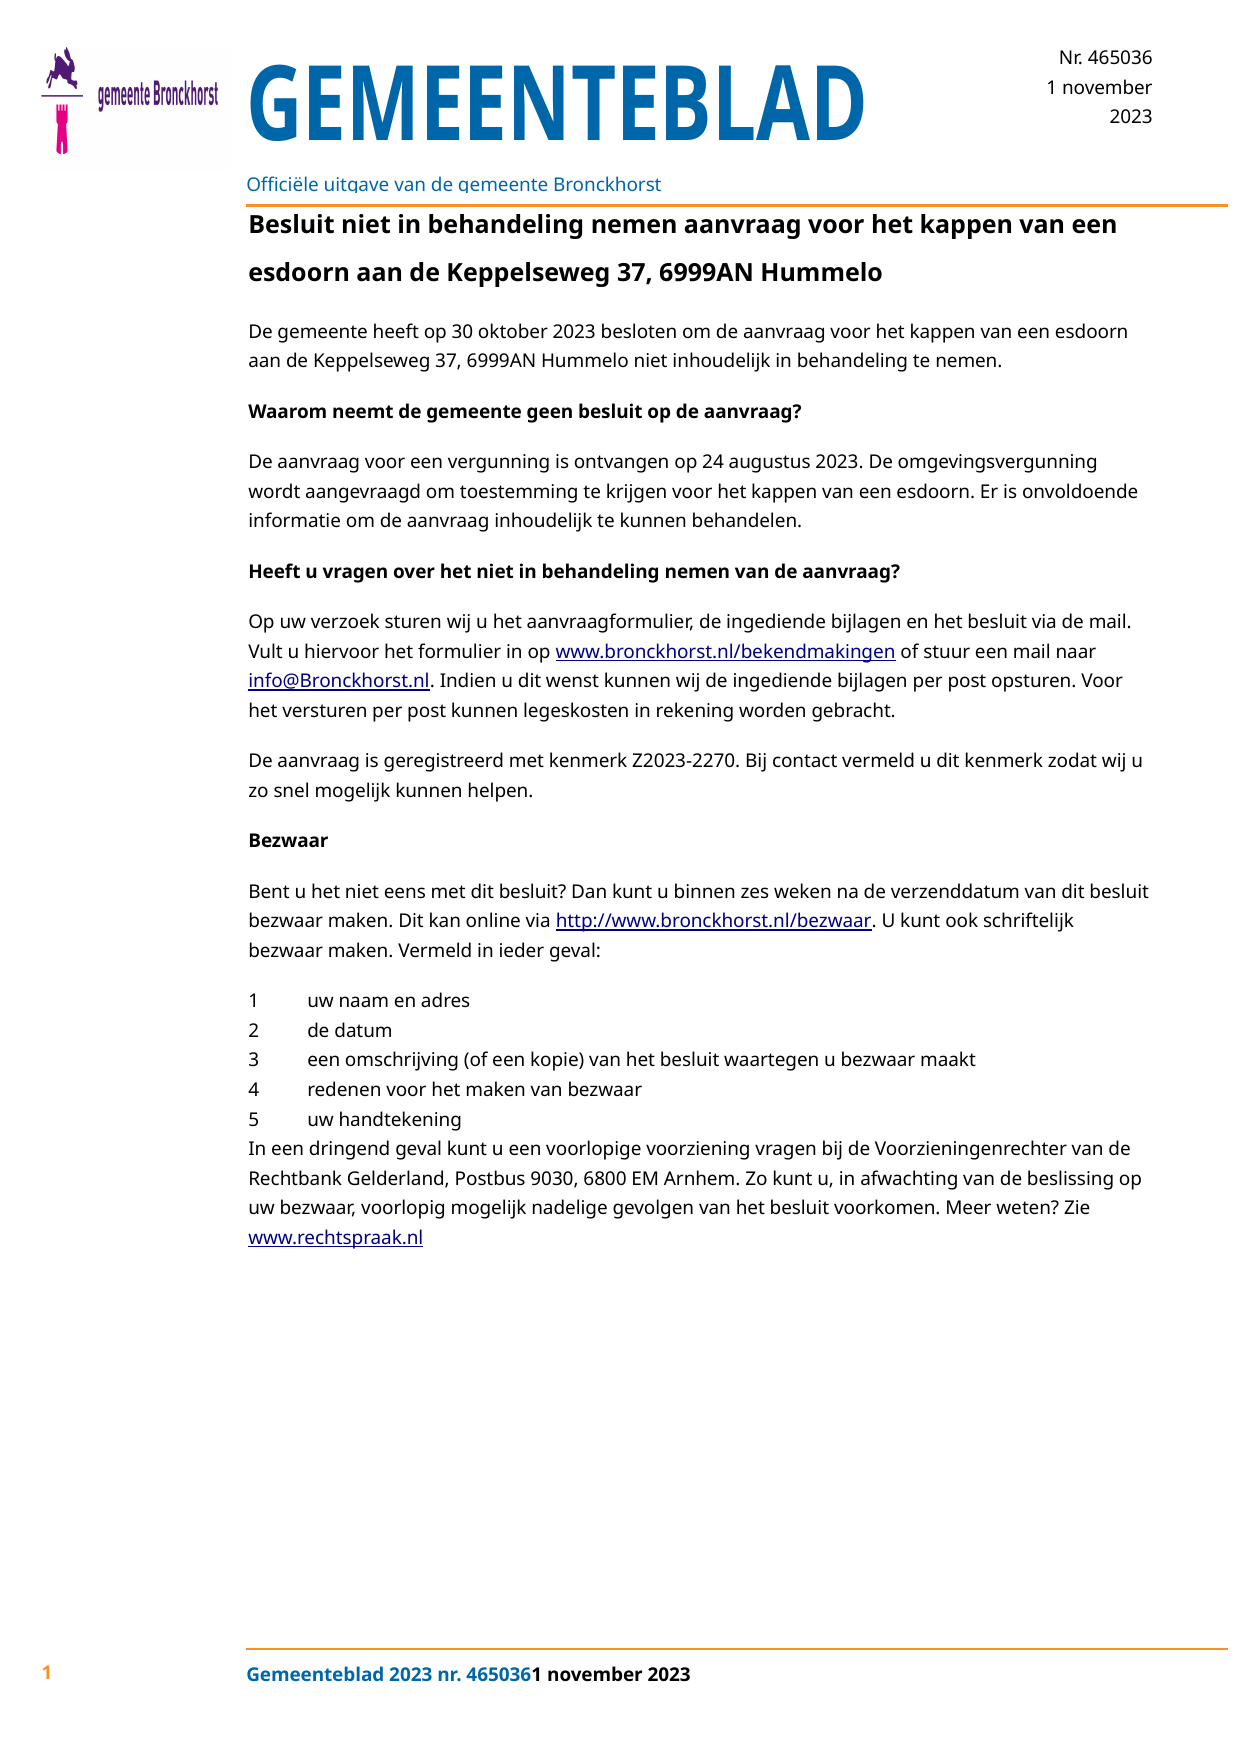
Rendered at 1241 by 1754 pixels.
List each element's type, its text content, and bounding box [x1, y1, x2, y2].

text Waarom neemt de gemeente geen besluit op de aanvraag? [248, 398, 1152, 424]
list uw naam en adres [248, 987, 1152, 1013]
text De gemeente heeft op 30 oktober 2023 besloten om de aanvraag voor het kappen van een esdoorn aan de Keppelseweg 37, 6999AN Hummelo niet inhoudelijk in behandeling te nemen. [248, 318, 1152, 373]
text De aanvraag voor een vergunning is ontvangen op 24 augustus 2023. De omgevingsvergunning wordt aangevraagd om toestemming te krijgen voor het kappen van een esdoorn. Er is onvoldoende informatie om de aanvraag inhoudelijk te kunnen behandelen. [248, 448, 1152, 533]
list redenen voor het maken van bezwaar [248, 1076, 1152, 1102]
text Bezwaar [248, 827, 1152, 853]
text Bent u het niet eens met dit besluit? Dan kunt u binnen zes weken na de verzenddatum van dit besluit bezwaar maken. Dit kan online via http://www.bronckhorst.nl/bezwaar. U kunt ook schriftelijk bezwaar maken. Vermeld in ieder geval: [248, 878, 1152, 963]
text De aanvraag is geregistreerd met kenmerk Z2023-2270. Bij contact vermeld u dit kenmerk zodat wij u zo snel mogelijk kunnen helpen. [248, 747, 1152, 803]
list uw handtekening [248, 1106, 1152, 1132]
list een omschrijving (of een kopie) van het besluit waartegen u bezwaar maakt [248, 1047, 1152, 1072]
text Op uw verzoek sturen wij u het aanvraagformulier, de ingediende bijlagen en het besluit via de mail. Vult u hiervoor het formulier in op www.bronckhorst.nl/bekendmakingen of stuur een mail naar info@Bronckhorst.nl. Indien u dit wenst kunnen wij de ingediende bijlagen per post opsturen. Voor het versturen per post kunnen legeskosten in rekening worden gebracht. [248, 608, 1152, 723]
text Besluit niet in behandeling nemen aanvraag voor het kappen van een esdoorn aan de Keppelseweg 37, 6999AN Hummelo [248, 207, 1152, 288]
text Heeft u vragen over het niet in behandeling nemen van de aanvraag? [248, 558, 1152, 584]
list de datum [248, 1017, 1152, 1043]
text In een dringend geval kunt u een voorlopige voorziening vragen bij de Voorzieningenrechter van de Rechtbank Gelderland, Postbus 9030, 6800 EM Arnhem. Zo kunt u, in afwachting van de beslissing op uw bezwaar, voorlopig mogelijk nadelige gevolgen van het besluit voorkomen. Meer weten? Zie www.rechtspraak.nl [248, 1135, 1152, 1250]
picture [41, 47, 231, 172]
